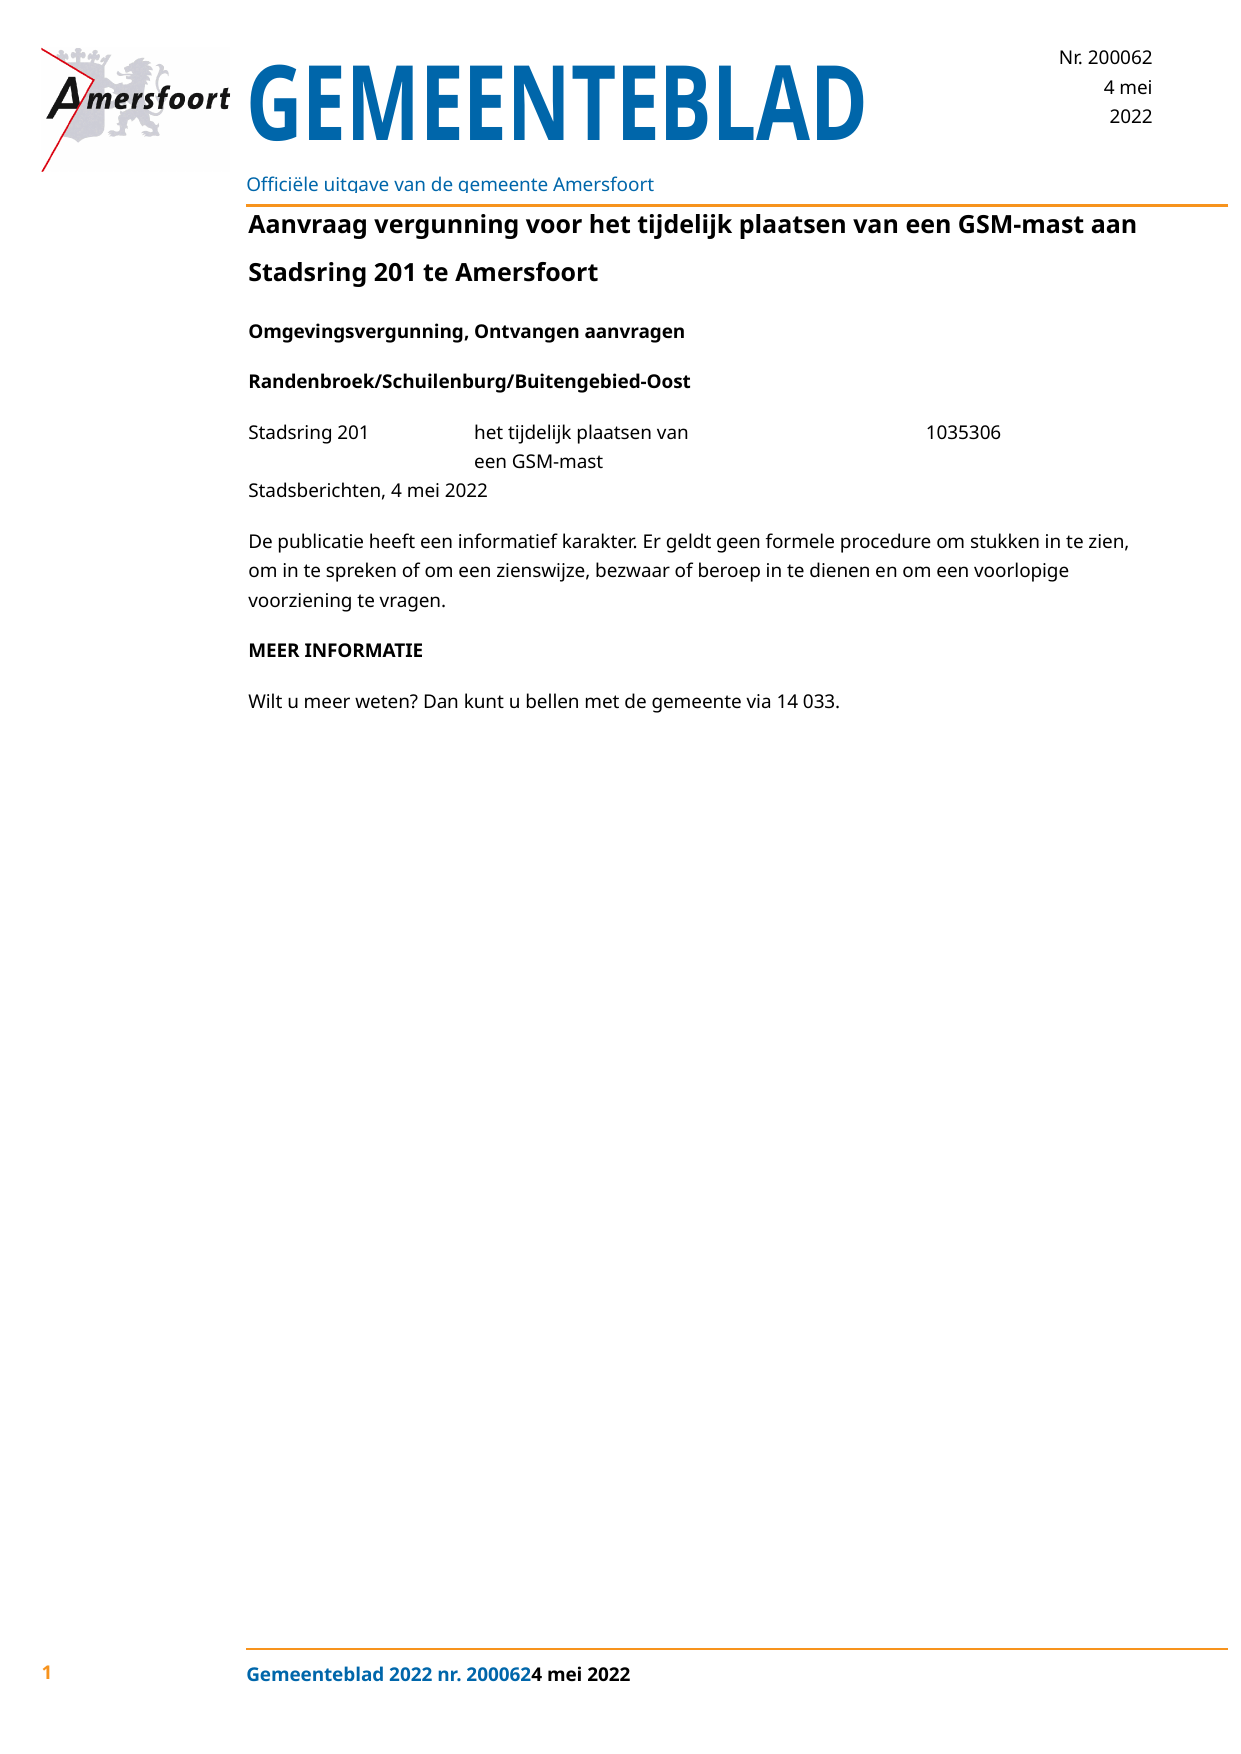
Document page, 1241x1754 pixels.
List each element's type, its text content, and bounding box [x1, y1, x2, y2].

table_header het tijdelijk plaatsen van een GSM-mast [474, 419, 700, 474]
text MEER INFORMATIE [248, 637, 1152, 663]
table_header [700, 419, 926, 474]
text Stadsberichten, 4 mei 2022 [248, 477, 1152, 503]
text Aanvraag vergunning voor het tijdelijk plaatsen van een GSM-mast aan Stadsring 201 te Amersfoort [248, 207, 1152, 288]
table_header Stadsring 201 [248, 419, 474, 474]
picture [41, 47, 231, 172]
table_header 1035306 [926, 419, 1152, 474]
text De publicatie heeft een informatief karakter. Er geldt geen formele procedure om stukken in te zien, om in te spreken of om een zienswijze, bezwaar of beroep in te dienen en om een voorlopige voorziening te vragen. [248, 528, 1152, 613]
text Wilt u meer weten? Dan kunt u bellen met de gemeente via 14 033. [248, 688, 1152, 713]
text Omgevingsvergunning, Ontvangen aanvragen [248, 318, 1152, 344]
text Randenbroek/Schuilenburg/Buitengebied-Oost [248, 368, 1152, 394]
